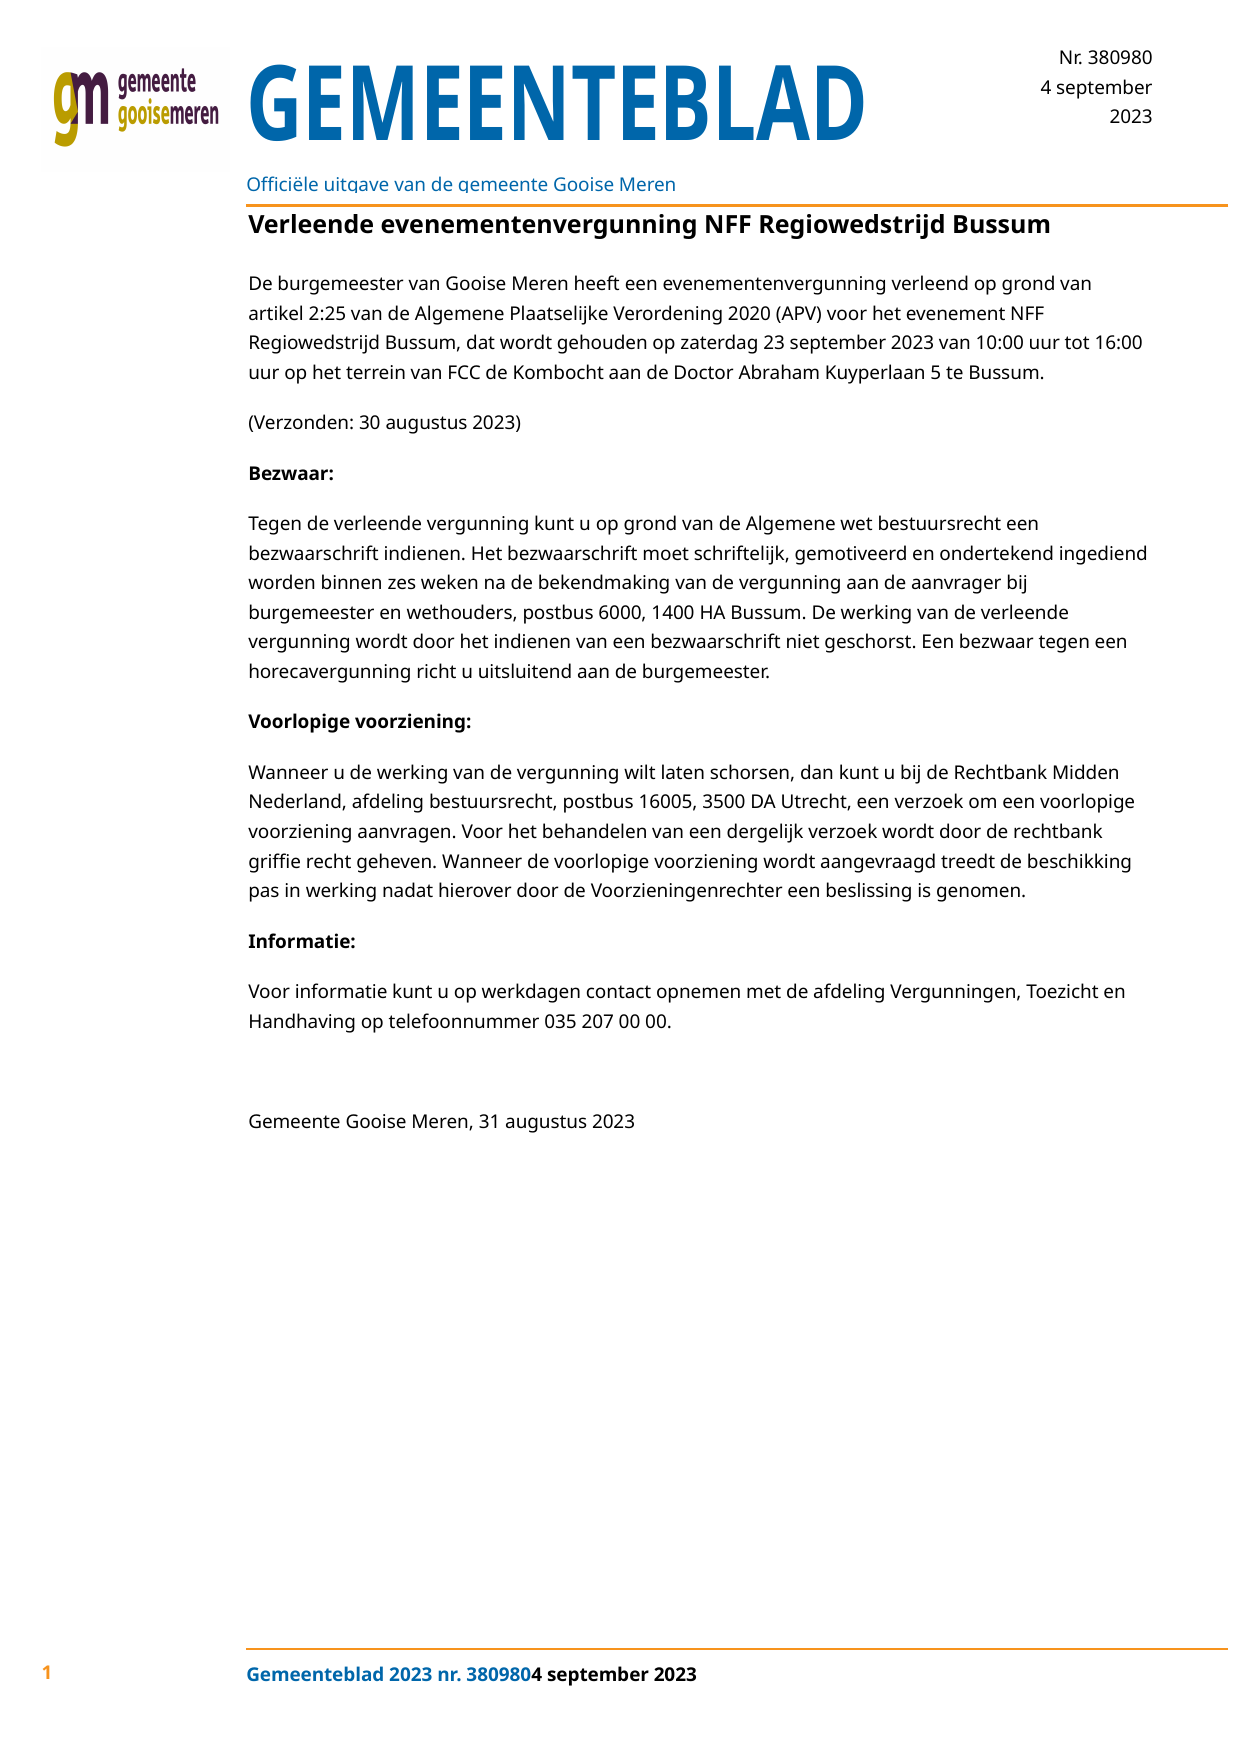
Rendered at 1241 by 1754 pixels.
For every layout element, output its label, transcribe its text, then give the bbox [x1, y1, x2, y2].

text Tegen de verleende vergunning kunt u op grond van de Algemene wet bestuursrecht een bezwaarschrift indienen. Het bezwaarschrift moet schriftelijk, gemotiveerd en ondertekend ingediend worden binnen zes weken na de bekendmaking van de vergunning aan de aanvrager bij burgemeester en wethouders, postbus 6000, 1400 HA Bussum. De werking van de verleende vergunning wordt door het indienen van een bezwaarschrift niet geschorst. Een bezwaar tegen een horecavergunning richt u uitsluitend aan de burgemeester. [248, 510, 1152, 684]
text De burgemeester van Gooise Meren heeft een evenementenvergunning verleend op grond van artikel 2:25 van de Algemene Plaatselijke Verordening 2020 (APV) voor het evenement NFF Regiowedstrijd Bussum, dat wordt gehouden op zaterdag 23 september 2023 van 10:00 uur tot 16:00 uur op het terrein van FCC de Kombocht aan de Doctor Abraham Kuyperlaan 5 te Bussum. [248, 270, 1152, 385]
text Verleende evenementenvergunning NFF Regiowedstrijd Bussum [248, 207, 1152, 241]
text (Verzonden: 30 augustus 2023) [248, 409, 1152, 435]
picture [41, 47, 231, 172]
text Bezwaar: [248, 460, 1152, 486]
text Voorlopige voorziening: [248, 709, 1152, 734]
text Wanneer u de werking van de vergunning wilt laten schorsen, dan kunt u bij de Rechtbank Midden Nederland, afdeling bestuursrecht, postbus 16005, 3500 DA Utrecht, een verzoek om een voorlopige voorziening aanvragen. Voor het behandelen van een dergelijk verzoek wordt door de rechtbank griffie recht geheven. Wanneer de voorlopige voorziening wordt aangevraagd treedt de beschikking pas in werking nadat hierover door de Voorzieningenrechter een beslissing is genomen. [248, 759, 1152, 903]
text Gemeente Gooise Meren, 31 augustus 2023 [248, 1109, 1152, 1134]
text Informatie: [248, 928, 1152, 953]
text Voor informatie kunt u op werkdagen contact opnemen met de afdeling Vergunningen, Toezicht en Handhaving op telefoonnummer 035 207 00 00. [248, 978, 1152, 1033]
